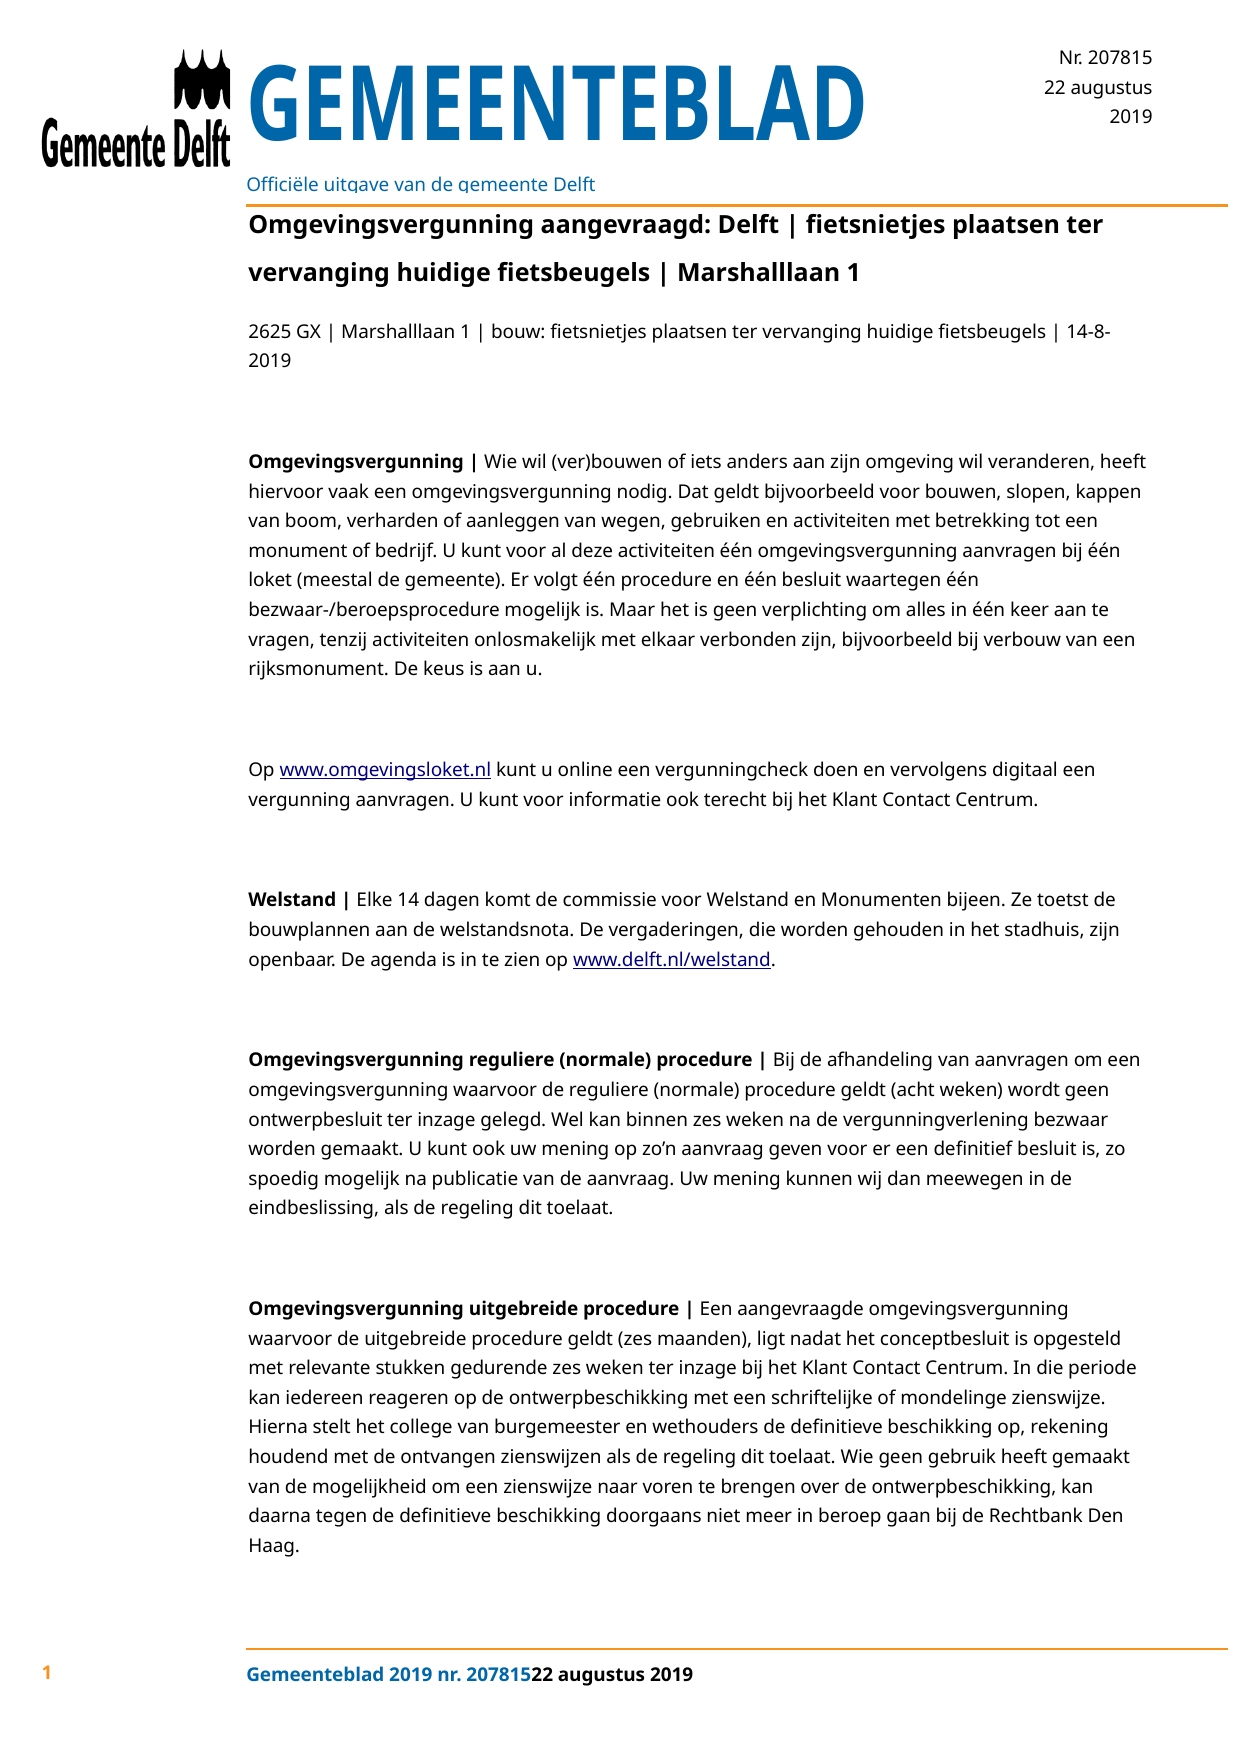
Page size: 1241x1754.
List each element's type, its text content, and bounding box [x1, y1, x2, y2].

text 2625 GX | Marshalllaan 1 | bouw: fietsnietjes plaatsen ter vervanging huidige fietsbeugels | 14-8-2019 [248, 318, 1152, 373]
text Op www.omgevingsloket.nl kunt u online een vergunningcheck doen en vervolgens digitaal een vergunning aanvragen. U kunt voor informatie ook terecht bij het Klant Contact Centrum. [248, 756, 1152, 812]
text Welstand | Elke 14 dagen komt de commissie voor Welstand en Monumenten bijeen. Ze toetst de bouwplannen aan de welstandsnota. De vergaderingen, die worden gehouden in het stadhuis, zijn openbaar. De agenda is in te zien op www.delft.nl/welstand. [248, 887, 1152, 972]
picture [41, 47, 231, 172]
text Omgevingsvergunning | Wie wil (ver)bouwen of iets anders aan zijn omgeving wil veranderen, heeft hiervoor vaak een omgevingsvergunning nodig. Dat geldt bijvoorbeeld voor bouwen, slopen, kappen van boom, verharden of aanleggen van wegen, gebruiken en activiteiten met betrekking tot een monument of bedrijf. U kunt voor al deze activiteiten één omgevingsvergunning aanvragen bij één loket (meestal de gemeente). Er volgt één procedure en één besluit waartegen één bezwaar-/beroepsprocedure mogelijk is. Maar het is geen verplichting om alles in één keer aan te vragen, tenzij activiteiten onlosmakelijk met elkaar verbonden zijn, bijvoorbeeld bij verbouw van een rijksmonument. De keus is aan u. [248, 448, 1152, 681]
text Omgevingsvergunning reguliere (normale) procedure | Bij de afhandeling van aanvragen om een omgevingsvergunning waarvoor de reguliere (normale) procedure geldt (acht weken) wordt geen ontwerpbesluit ter inzage gelegd. Wel kan binnen zes weken na de vergunningverlening bezwaar worden gemaakt. U kunt ook uw mening op zo’n aanvraag geven voor er een definitief besluit is, zo spoedig mogelijk na publicatie van de aanvraag. Uw mening kunnen wij dan meewegen in de eindbeslissing, als de regeling dit toelaat. [248, 1047, 1152, 1220]
text Omgevingsvergunning uitgebreide procedure | Een aangevraagde omgevingsvergunning waarvoor de uitgebreide procedure geldt (zes maanden), ligt nadat het conceptbesluit is opgesteld met relevante stukken gedurende zes weken ter inzage bij het Klant Contact Centrum. In die periode kan iedereen reageren op de ontwerpbeschikking met een schriftelijke of mondelinge zienswijze. Hierna stelt het college van burgemeester en wethouders de definitieve beschikking op, rekening houdend met de ontvangen zienswijzen als de regeling dit toelaat. Wie geen gebruik heeft gemaakt van de mogelijkheid om een zienswijze naar voren te brengen over de ontwerpbeschikking, kan daarna tegen de definitieve beschikking doorgaans niet meer in beroep gaan bij de Rechtbank Den Haag. [248, 1295, 1152, 1558]
text Omgevingsvergunning aangevraagd: Delft | fietsnietjes plaatsen ter vervanging huidige fietsbeugels | Marshalllaan 1 [248, 207, 1152, 288]
